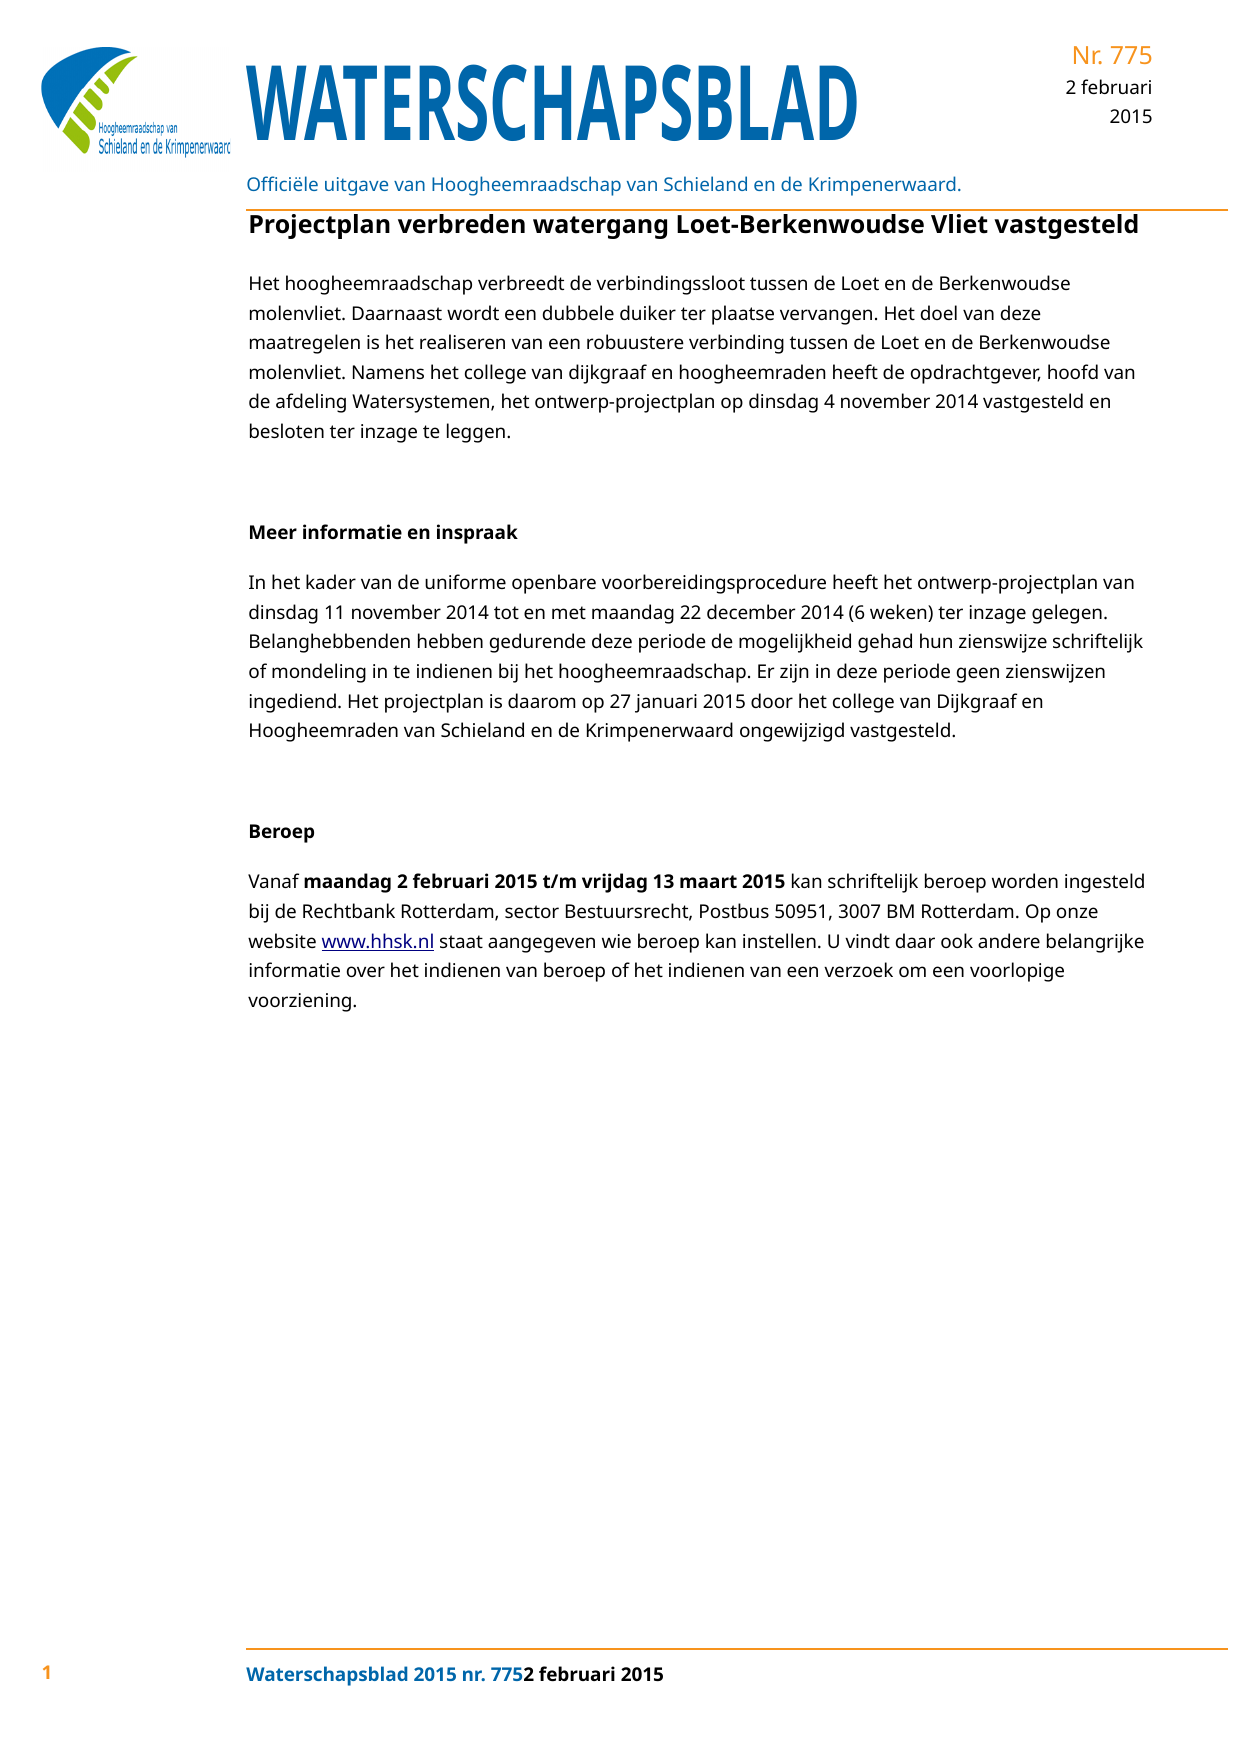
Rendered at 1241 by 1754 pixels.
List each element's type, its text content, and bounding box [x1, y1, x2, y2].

text Vanaf maandag 2 februari 2015 t/m vrijdag 13 maart 2015 kan schriftelijk beroep worden ingesteld bij de Rechtbank Rotterdam, sector Bestuursrecht, Postbus 50951, 3007 BM Rotterdam. Op onze website www.hhsk.nl staat aangegeven wie beroep kan instellen. U vindt daar ook andere belangrijke informatie over het indienen van beroep of het indienen van een verzoek om een voorlopige voorziening. [248, 869, 1152, 1013]
text Meer informatie en inspraak [248, 519, 1152, 545]
text Projectplan verbreden watergang Loet-Berkenwoudse Vliet vastgesteld [248, 211, 1152, 241]
text Beroep [248, 818, 1152, 844]
picture [41, 47, 231, 172]
text Het hoogheemraadschap verbreedt de verbindingssloot tussen de Loet en de Berkenwoudse molenvliet. Daarnaast wordt een dubbele duiker ter plaatse vervangen. Het doel van deze maatregelen is het realiseren van een robuustere verbinding tussen de Loet en de Berkenwoudse molenvliet. Namens het college van dijkgraaf en hoogheemraden heeft de opdrachtgever, hoofd van de afdeling Watersystemen, het ontwerp-projectplan op dinsdag 4 november 2014 vastgesteld en besloten ter inzage te leggen. [248, 270, 1152, 444]
text In het kader van de uniforme openbare voorbereidingsprocedure heeft het ontwerp-projectplan van dinsdag 11 november 2014 tot en met maandag 22 december 2014 (6 weken) ter inzage gelegen. Belanghebbenden hebben gedurende deze periode de mogelijkheid gehad hun zienswijze schriftelijk of mondeling in te indienen bij het hoogheemraadschap. Er zijn in deze periode geen zienswijzen ingediend. Het projectplan is daarom op 27 januari 2015 door het college van Dijkgraaf en Hoogheemraden van Schieland en de Krimpenerwaard ongewijzigd vastgesteld. [248, 569, 1152, 743]
